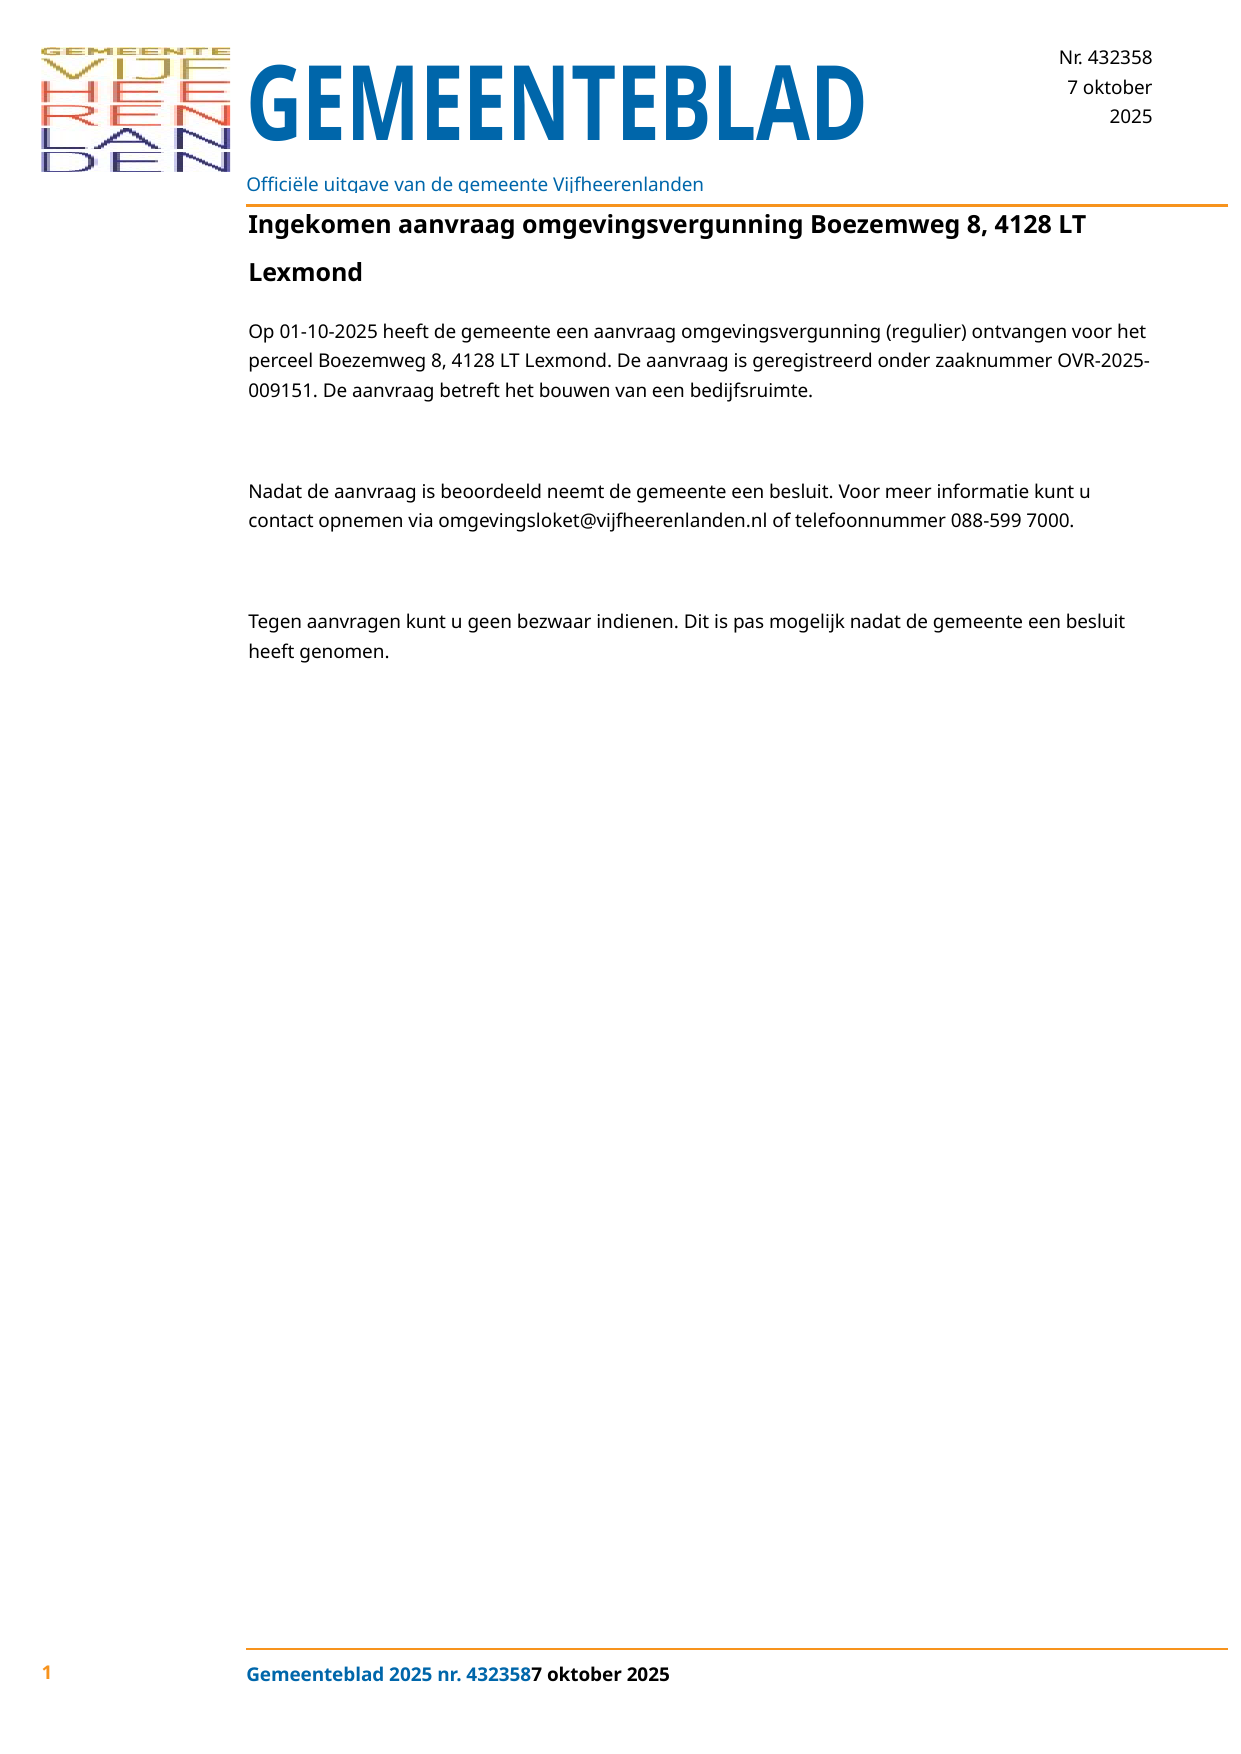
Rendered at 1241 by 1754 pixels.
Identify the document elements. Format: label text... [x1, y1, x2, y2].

text Tegen aanvragen kunt u geen bezwaar indienen. Dit is pas mogelijk nadat de gemeente een besluit heeft genomen. [248, 608, 1152, 664]
picture [41, 47, 231, 172]
text Nadat de aanvraag is beoordeeld neemt de gemeente een besluit. Voor meer informatie kunt u contact opnemen via omgevingsloket@vijfheerenlanden.nl of telefoonnummer 088-599 7000. [248, 478, 1152, 533]
text Ingekomen aanvraag omgevingsvergunning Boezemweg 8, 4128 LT Lexmond [248, 207, 1152, 288]
text Op 01-10-2025 heeft de gemeente een aanvraag omgevingsvergunning (regulier) ontvangen voor het perceel Boezemweg 8, 4128 LT Lexmond. De aanvraag is geregistreerd onder zaaknummer OVR-2025-009151. De aanvraag betreft het bouwen van een bedijfsruimte. [248, 318, 1152, 403]
